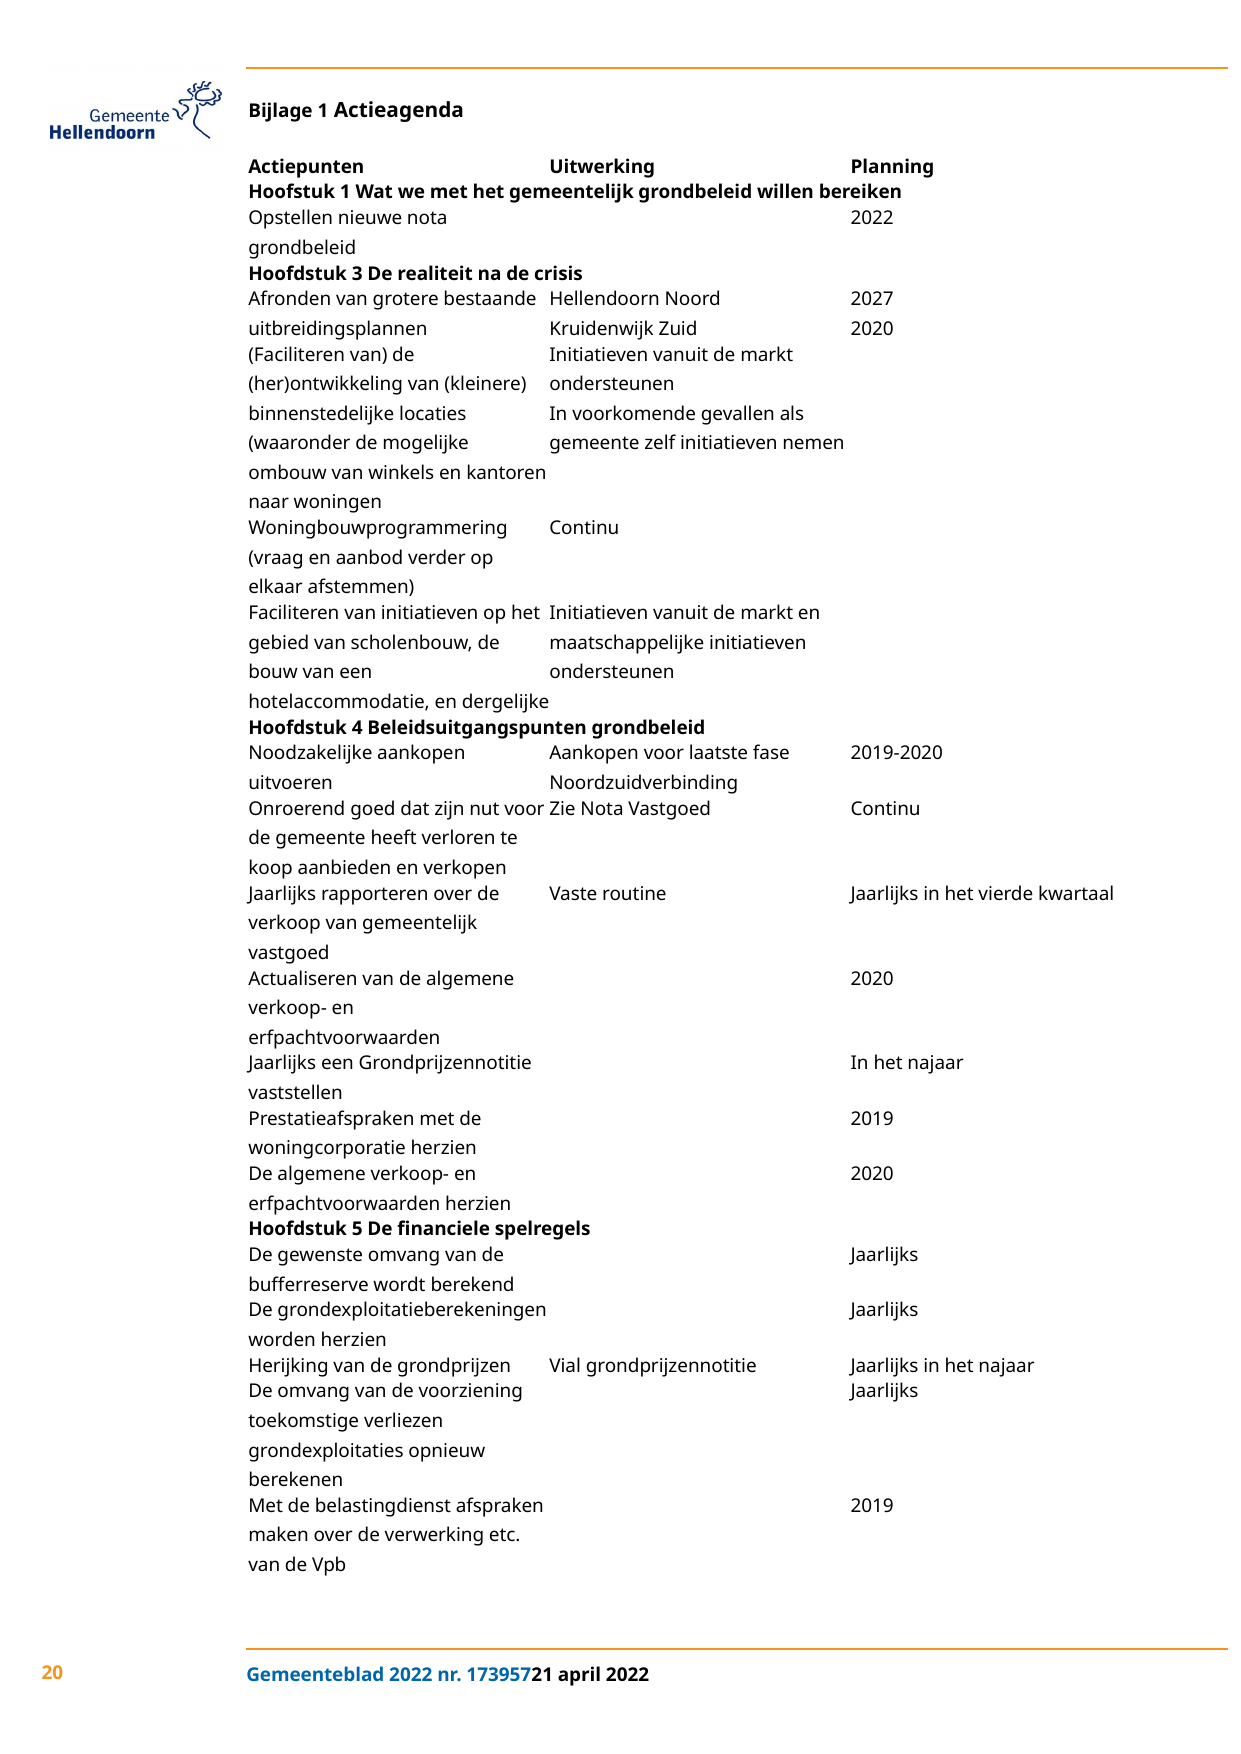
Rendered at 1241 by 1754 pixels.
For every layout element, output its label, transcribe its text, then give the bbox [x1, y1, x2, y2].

table_cell 2019 [850, 1105, 1152, 1160]
table_cell Afronden van grotere bestaande uitbreidingsplannen [248, 286, 549, 341]
table_cell Continu [549, 515, 850, 599]
table_cell In het najaar [850, 1050, 1152, 1105]
table_cell Jaarlijks een Grondprijzennotitie vaststellen [248, 1050, 549, 1105]
table_cell [850, 599, 1152, 714]
table_cell De algemene verkoop- en erfpachtvoorwaarden herzien [248, 1160, 549, 1216]
table_cell Woningbouwprogrammering (vraag en aanbod verder op elkaar afstemmen) [248, 515, 549, 599]
table_header Planning [850, 153, 1152, 179]
table_header Actiepunten [248, 153, 549, 179]
table_cell Jaarlijks in het najaar [850, 1352, 1152, 1378]
table_cell Jaarlijks rapporteren over de verkoop van gemeentelijk vastgoed [248, 880, 549, 965]
table_cell Hoofdstuk 4 Beleidsuitgangspunten grondbeleid [248, 714, 1152, 739]
table_cell Prestatieafspraken met de woningcorporatie herzien [248, 1105, 549, 1160]
table_cell Onroerend goed dat zijn nut voor de gemeente heeft verloren te koop aanbieden en verkopen [248, 795, 549, 880]
table_cell Opstellen nieuwe nota grondbeleid [248, 205, 549, 260]
table_cell Jaarlijks [850, 1241, 1152, 1297]
table_cell 2022 [850, 205, 1152, 260]
table_cell [549, 205, 850, 260]
table_cell [549, 1105, 850, 1160]
table_cell [850, 341, 1152, 514]
table_cell Hoofdstuk 3 De realiteit na de crisis [248, 260, 1152, 286]
picture [41, 47, 231, 172]
table_cell Actualiseren van de algemene verkoop- en erfpachtvoorwaarden [248, 965, 549, 1049]
text Bijlage 1 Actieagenda [248, 95, 1152, 123]
table_cell Faciliteren van initiatieven op het gebied van scholenbouw, de bouw van een hotelaccommodatie, en dergelijke [248, 599, 549, 714]
table_cell Jaarlijks [850, 1378, 1152, 1492]
table_cell Hellendoorn Noord Kruidenwijk Zuid [549, 286, 850, 341]
table_cell Initiatieven vanuit de markt en maatschappelijke initiatieven ondersteunen [549, 599, 850, 714]
table_cell [549, 1050, 850, 1105]
table_cell 2027 2020 [850, 286, 1152, 341]
table_cell 2020 [850, 1160, 1152, 1216]
table_cell [549, 1160, 850, 1216]
table_cell [549, 1297, 850, 1352]
table_cell Initiatieven vanuit de markt ondersteunen In voorkomende gevallen als gemeente zelf initiatieven nemen [549, 341, 850, 514]
table_cell [549, 1241, 850, 1297]
table_cell [549, 1378, 850, 1492]
table_cell Vaste routine [549, 880, 850, 965]
table_cell 2019 [850, 1492, 1152, 1577]
table_cell De omvang van de voorziening toekomstige verliezen grondexploitaties opnieuw berekenen [248, 1378, 549, 1492]
table_cell Zie Nota Vastgoed [549, 795, 850, 880]
table_cell (Faciliteren van) de (her)ontwikkeling van (kleinere) binnenstedelijke locaties (waaronder de mogelijke ombouw van winkels en kantoren naar woningen [248, 341, 549, 514]
table_cell 2020 [850, 965, 1152, 1049]
table_cell Met de belastingdienst afspraken maken over de verwerking etc. van de Vpb [248, 1492, 549, 1577]
table_cell Jaarlijks [850, 1297, 1152, 1352]
table_cell Noodzakelijke aankopen uitvoeren [248, 740, 549, 795]
table_cell Vial grondprijzennotitie [549, 1352, 850, 1378]
table_cell Hoofdstuk 5 De financiele spelregels [248, 1216, 1152, 1241]
table_cell Herijking van de grondprijzen [248, 1352, 549, 1378]
table_cell Hoofstuk 1 Wat we met het gemeentelijk grondbeleid willen bereiken [248, 179, 1152, 204]
table_cell Aankopen voor laatste fase Noordzuidverbinding [549, 740, 850, 795]
table_cell [549, 1492, 850, 1577]
table_cell 2019-2020 [850, 740, 1152, 795]
table_cell Jaarlijks in het vierde kwartaal [850, 880, 1152, 965]
table_cell [549, 965, 850, 1049]
table_cell Continu [850, 795, 1152, 880]
table_cell De gewenste omvang van de bufferreserve wordt berekend [248, 1241, 549, 1297]
table_cell [850, 515, 1152, 599]
table_header Uitwerking [549, 153, 850, 179]
table_cell De grondexploitatieberekeningen worden herzien [248, 1297, 549, 1352]
